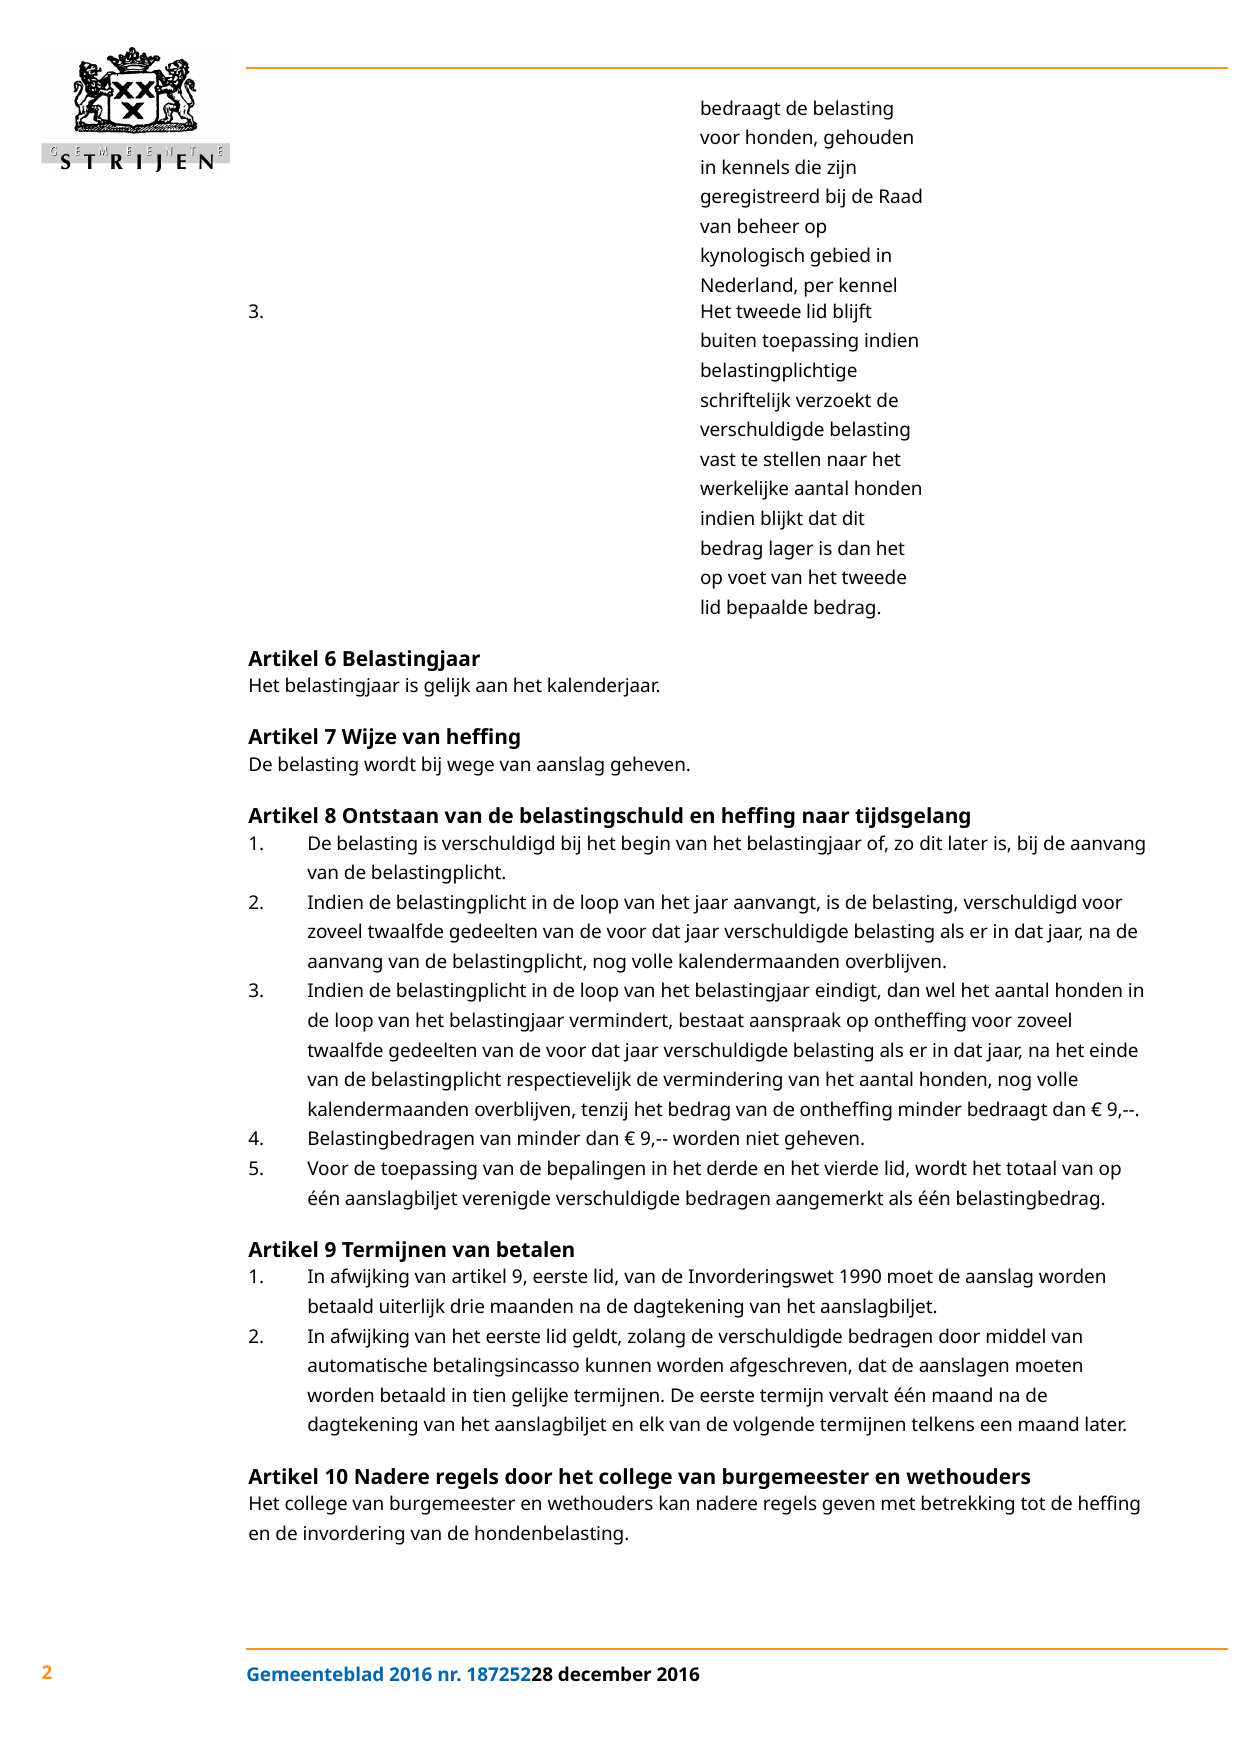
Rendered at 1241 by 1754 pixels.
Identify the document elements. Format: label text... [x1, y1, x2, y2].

list Indien de belastingplicht in de loop van het jaar aanvangt, is de belasting, verschuldigd voor zoveel twaalfde gedeelten van de voor dat jaar verschuldigde belasting als er in dat jaar, na de aanvang van de belastingplicht, nog volle kalendermaanden overblijven. [248, 889, 1152, 974]
text Artikel 8 Ontstaan van de belastingschuld en heffing naar tijdsgelang [248, 801, 1152, 830]
list De belasting is verschuldigd bij het begin van het belastingjaar of, zo dit later is, bij de aanvang van de belastingplicht. [248, 830, 1152, 885]
text Artikel 9 Termijnen van betalen [248, 1235, 1152, 1264]
text Artikel 6 Belastingjaar [248, 644, 1152, 672]
table_cell [248, 95, 474, 298]
list Indien de belastingplicht in de loop van het belastingjaar eindigt, dan wel het aantal honden in de loop van het belastingjaar vermindert, bestaat aanspraak op ontheffing voor zoveel twaalfde gedeelten van de voor dat jaar verschuldigde belasting als er in dat jaar, na het einde van de belastingplicht respectievelijk de vermindering van het aantal honden, nog volle kalendermaanden overblijven, tenzij het bedrag van de ontheffing minder bedraagt dan € 9,--. [248, 978, 1152, 1122]
list Belastingbedragen van minder dan € 9,-- worden niet geheven. [248, 1126, 1152, 1151]
table_cell [474, 298, 700, 619]
table_cell 3. [248, 298, 474, 619]
text Artikel 10 Nadere regels door het college van burgemeester en wethouders [248, 1462, 1152, 1490]
table_cell Het tweede lid blijft buiten toepassing indien belastingplichtige schriftelijk verzoekt de verschuldigde belasting vast te stellen naar het werkelijke aantal honden indien blijkt dat dit bedrag lager is dan het op voet van het tweede lid bepaalde bedrag. [700, 298, 926, 619]
table_cell bedraagt de belasting voor honden, gehouden in kennels die zijn geregistreerd bij de Raad van beheer op kynologisch gebied in Nederland, per kennel [700, 95, 926, 298]
list In afwijking van artikel 9, eerste lid, van de Invorderingswet 1990 moet de aanslag worden betaald uiterlijk drie maanden na de dagtekening van het aanslagbiljet. [248, 1264, 1152, 1319]
text De belasting wordt bij wege van aanslag geheven. [248, 751, 1152, 777]
list Voor de toepassing van de bepalingen in het derde en het vierde lid, wordt het totaal van op één aanslagbiljet verenigde verschuldigde bedragen aangemerkt als één belastingbedrag. [248, 1155, 1152, 1211]
text Het belastingjaar is gelijk aan het kalenderjaar. [248, 672, 1152, 698]
table_cell [926, 95, 1152, 298]
text Het college van burgemeester en wethouders kan nadere regels geven met betrekking tot de heffing en de invordering van de hondenbelasting. [248, 1490, 1152, 1546]
list In afwijking van het eerste lid geldt, zolang de verschuldigde bedragen door middel van automatische betalingsincasso kunnen worden afgeschreven, dat de aanslagen moeten worden betaald in tien gelijke termijnen. De eerste termijn vervalt één maand na de dagtekening van het aanslagbiljet en elk van de volgende termijnen telkens een maand later. [248, 1323, 1152, 1437]
text Artikel 7 Wijze van heffing [248, 722, 1152, 751]
picture [41, 47, 231, 172]
table_cell [926, 298, 1152, 619]
table_cell [474, 95, 700, 298]
